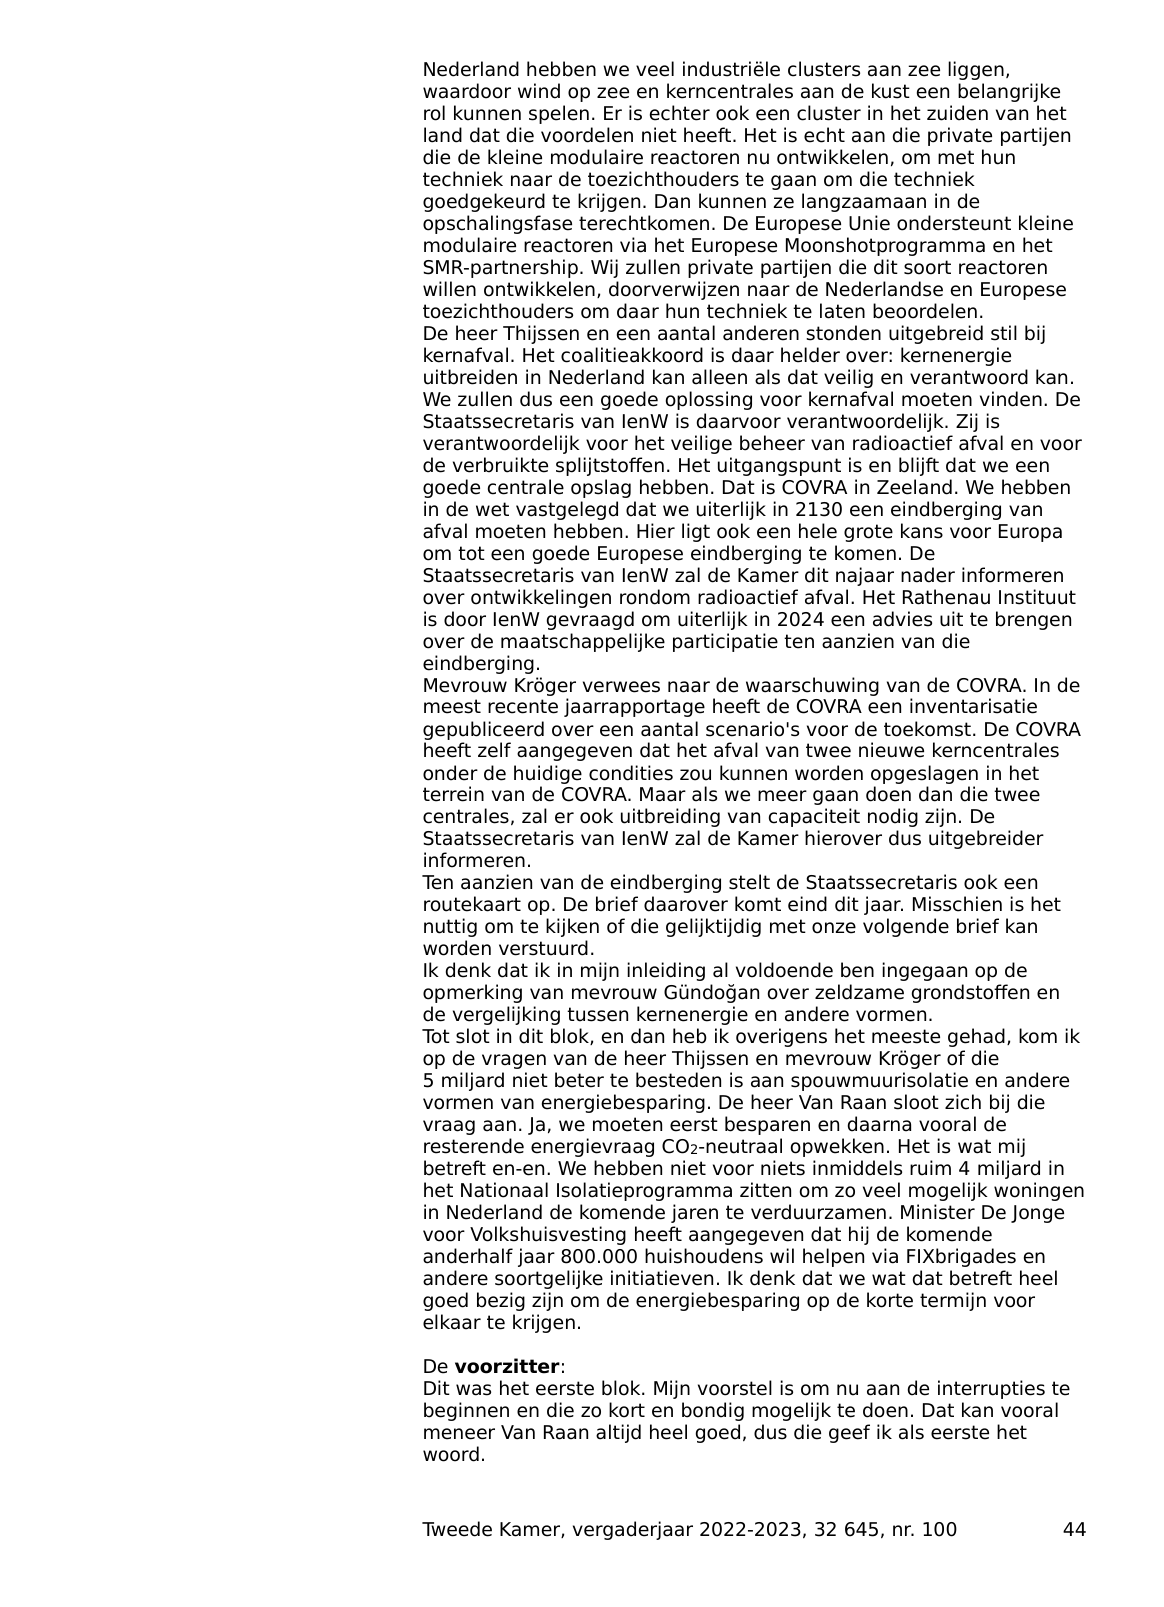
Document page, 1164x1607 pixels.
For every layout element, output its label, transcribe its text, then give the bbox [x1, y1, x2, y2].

text Nederland hebben we veel industriële clusters aan zee liggen, waardoor wind op zee en kerncentrales aan de kust een belangrijke rol kunnen spelen. Er is echter ook een cluster in het zuiden van het land dat die voordelen niet heeft. Het is echt aan die private partijen die de kleine modulaire reactoren nu ontwikkelen, om met hun techniek naar de toezichthouders te gaan om die techniek goedgekeurd te krijgen. Dan kunnen ze langzaamaan in de opschalingsfase terechtkomen. De Europese Unie ondersteunt kleine modulaire reactoren via het Europese Moonshotprogramma en het SMR-partnership. Wij zullen private partijen die dit soort reactoren willen ontwikkelen, doorverwijzen naar de Nederlandse en Europese toezichthouders om daar hun techniek te laten beoordelen. [422, 59, 1087, 323]
text Dit was het eerste blok. Mijn voorstel is om nu aan de interrupties te beginnen en die zo kort en bondig mogelijk te doen. Dat kan vooral meneer Van Raan altijd heel goed, dus die geef ik als eerste het woord. [422, 1378, 1087, 1466]
text Mevrouw Kröger verwees naar de waarschuwing van de COVRA. In de meest recente jaarrapportage heeft de COVRA een inventarisatie gepubliceerd over een aantal scenario's voor de toekomst. De COVRA heeft zelf aangegeven dat het afval van twee nieuwe kerncentrales onder de huidige condities zou kunnen worden opgeslagen in het terrein van de COVRA. Maar als we meer gaan doen dan die twee centrales, zal er ook uitbreiding van capaciteit nodig zijn. De Staatssecretaris van IenW zal de Kamer hierover dus uitgebreider informeren. [422, 674, 1087, 872]
text Tot slot in dit blok, en dan heb ik overigens het meeste gehad, kom ik op de vragen van de heer Thijssen en mevrouw Kröger of die 5 miljard niet beter te besteden is aan spouwmuurisolatie en andere vormen van energiebesparing. De heer Van Raan sloot zich bij die vraag aan. Ja, we moeten eerst besparen en daarna vooral de resterende energievraag CO2-neutraal opwekken. Het is wat mij betreft en-en. We hebben niet voor niets inmiddels ruim 4 miljard in het Nationaal Isolatieprogramma zitten om zo veel mogelijk woningen in Nederland de komende jaren te verduurzamen. Minister De Jonge voor Volkshuisvesting heeft aangegeven dat hij de komende anderhalf jaar 800.000 huishoudens wil helpen via FIXbrigades en andere soortgelijke initiatieven. Ik denk dat we wat dat betreft heel goed bezig zijn om de energiebesparing op de korte termijn voor elkaar te krijgen. [422, 1026, 1087, 1334]
text Ten aanzien van de eindberging stelt de Staatssecretaris ook een routekaart op. De brief daarover komt eind dit jaar. Misschien is het nuttig om te kijken of die gelijktijdig met onze volgende brief kan worden verstuurd. [422, 872, 1087, 960]
text De heer Thijssen en een aantal anderen stonden uitgebreid stil bij kernafval. Het coalitieakkoord is daar helder over: kernenergie uitbreiden in Nederland kan alleen als dat veilig en verantwoord kan. We zullen dus een goede oplossing voor kernafval moeten vinden. De Staatssecretaris van IenW is daarvoor verantwoordelijk. Zij is verantwoordelijk voor het veilige beheer van radioactief afval en voor de verbruikte splijtstoffen. Het uitgangspunt is en blijft dat we een goede centrale opslag hebben. Dat is COVRA in Zeeland. We hebben in de wet vastgelegd dat we uiterlijk in 2130 een eindberging van afval moeten hebben. Hier ligt ook een hele grote kans voor Europa om tot een goede Europese eindberging te komen. De Staatssecretaris van IenW zal de Kamer dit najaar nader informeren over ontwikkelingen rondom radioactief afval. Het Rathenau Instituut is door IenW gevraagd om uiterlijk in 2024 een advies uit te brengen over de maatschappelijke participatie ten aanzien van die eindberging. [422, 323, 1087, 674]
text Ik denk dat ik in mijn inleiding al voldoende ben ingegaan op de opmerking van mevrouw Gündoğan over zeldzame grondstoffen en de vergelijking tussen kernenergie en andere vormen. [422, 960, 1087, 1026]
text De voorzitter: [422, 1356, 1087, 1378]
